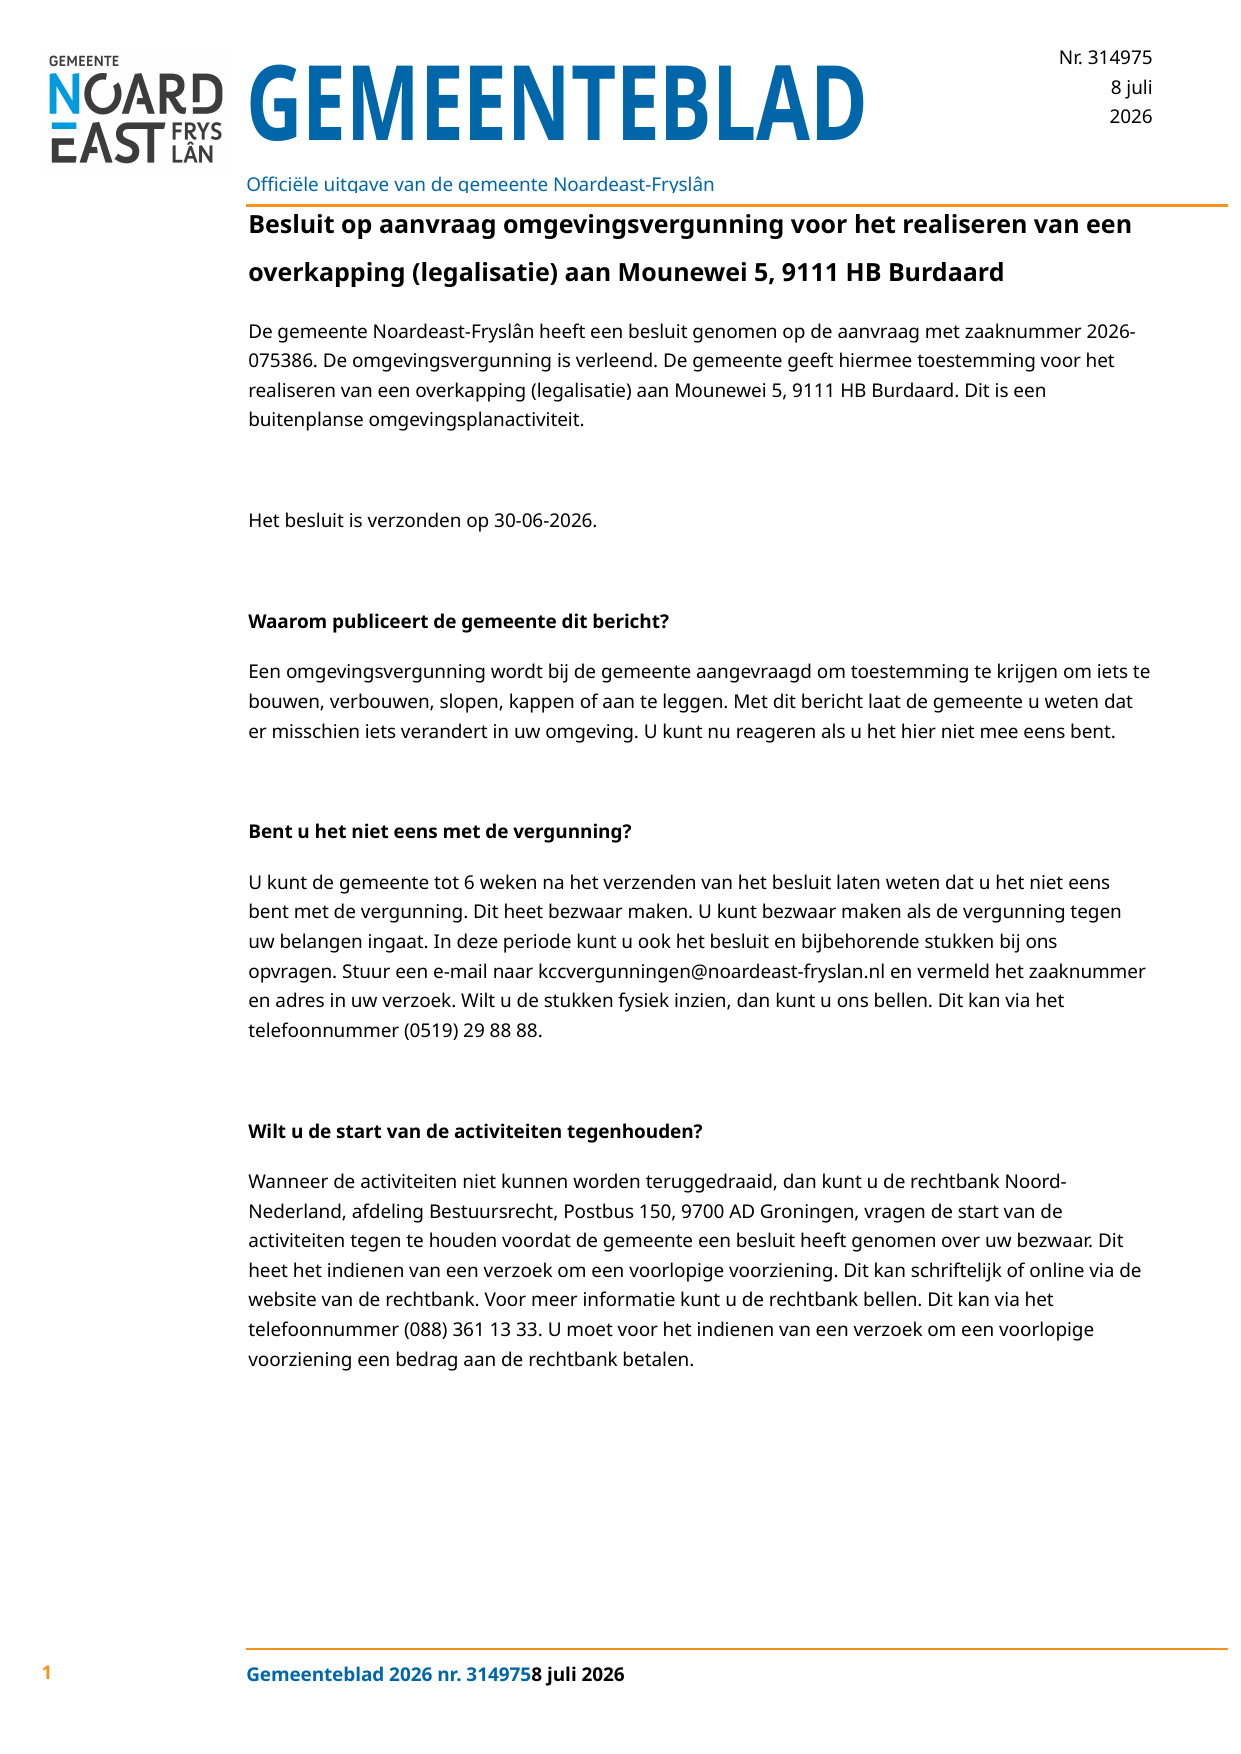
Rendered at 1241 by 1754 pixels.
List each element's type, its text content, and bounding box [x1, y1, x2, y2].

text Wanneer de activiteiten niet kunnen worden teruggedraaid, dan kunt u de rechtbank Noord-Nederland, afdeling Bestuursrecht, Postbus 150, 9700 AD Groningen, vragen de start van de activiteiten tegen te houden voordat de gemeente een besluit heeft genomen over uw bezwaar. Dit heet het indienen van een verzoek om een voorlopige voorziening. Dit kan schriftelijk of online via de website van de rechtbank. Voor meer informatie kunt u de rechtbank bellen. Dit kan via het telefoonnummer (088) 361 13 33. U moet voor het indienen van een verzoek om een voorlopige voorziening een bedrag aan de rechtbank betalen. [248, 1168, 1152, 1372]
text Wilt u de start van de activiteiten tegenhouden? [248, 1118, 1152, 1144]
text Een omgevingsvergunning wordt bij de gemeente aangevraagd om toestemming te krijgen om iets te bouwen, verbouwen, slopen, kappen of aan te leggen. Met dit bericht laat de gemeente u weten dat er misschien iets verandert in uw omgeving. U kunt nu reageren als u het hier niet mee eens bent. [248, 659, 1152, 744]
text Besluit op aanvraag omgevingsvergunning voor het realiseren van een overkapping (legalisatie) aan Mounewei 5, 9111 HB Burdaard [248, 207, 1152, 288]
picture [41, 47, 231, 172]
text Waarom publiceert de gemeente dit bericht? [248, 608, 1152, 634]
text U kunt de gemeente tot 6 weken na het verzenden van het besluit laten weten dat u het niet eens bent met de vergunning. Dit heet bezwaar maken. U kunt bezwaar maken als de vergunning tegen uw belangen ingaat. In deze periode kunt u ook het besluit en bijbehorende stukken bij ons opvragen. Stuur een e-mail naar kccvergunningen@noardeast-fryslan.nl en vermeld het zaaknummer en adres in uw verzoek. Wilt u de stukken fysiek inzien, dan kunt u ons bellen. Dit kan via het telefoonnummer (0519) 29 88 88. [248, 869, 1152, 1043]
text De gemeente Noardeast-Fryslân heeft een besluit genomen op de aanvraag met zaaknummer 2026-075386. De omgevingsvergunning is verleend. De gemeente geeft hiermee toestemming voor het realiseren van een overkapping (legalisatie) aan Mounewei 5, 9111 HB Burdaard. Dit is een buitenplanse omgevingsplanactiviteit. [248, 318, 1152, 432]
text Het besluit is verzonden op 30-06-2026. [248, 507, 1152, 533]
text Bent u het niet eens met de vergunning? [248, 819, 1152, 844]
